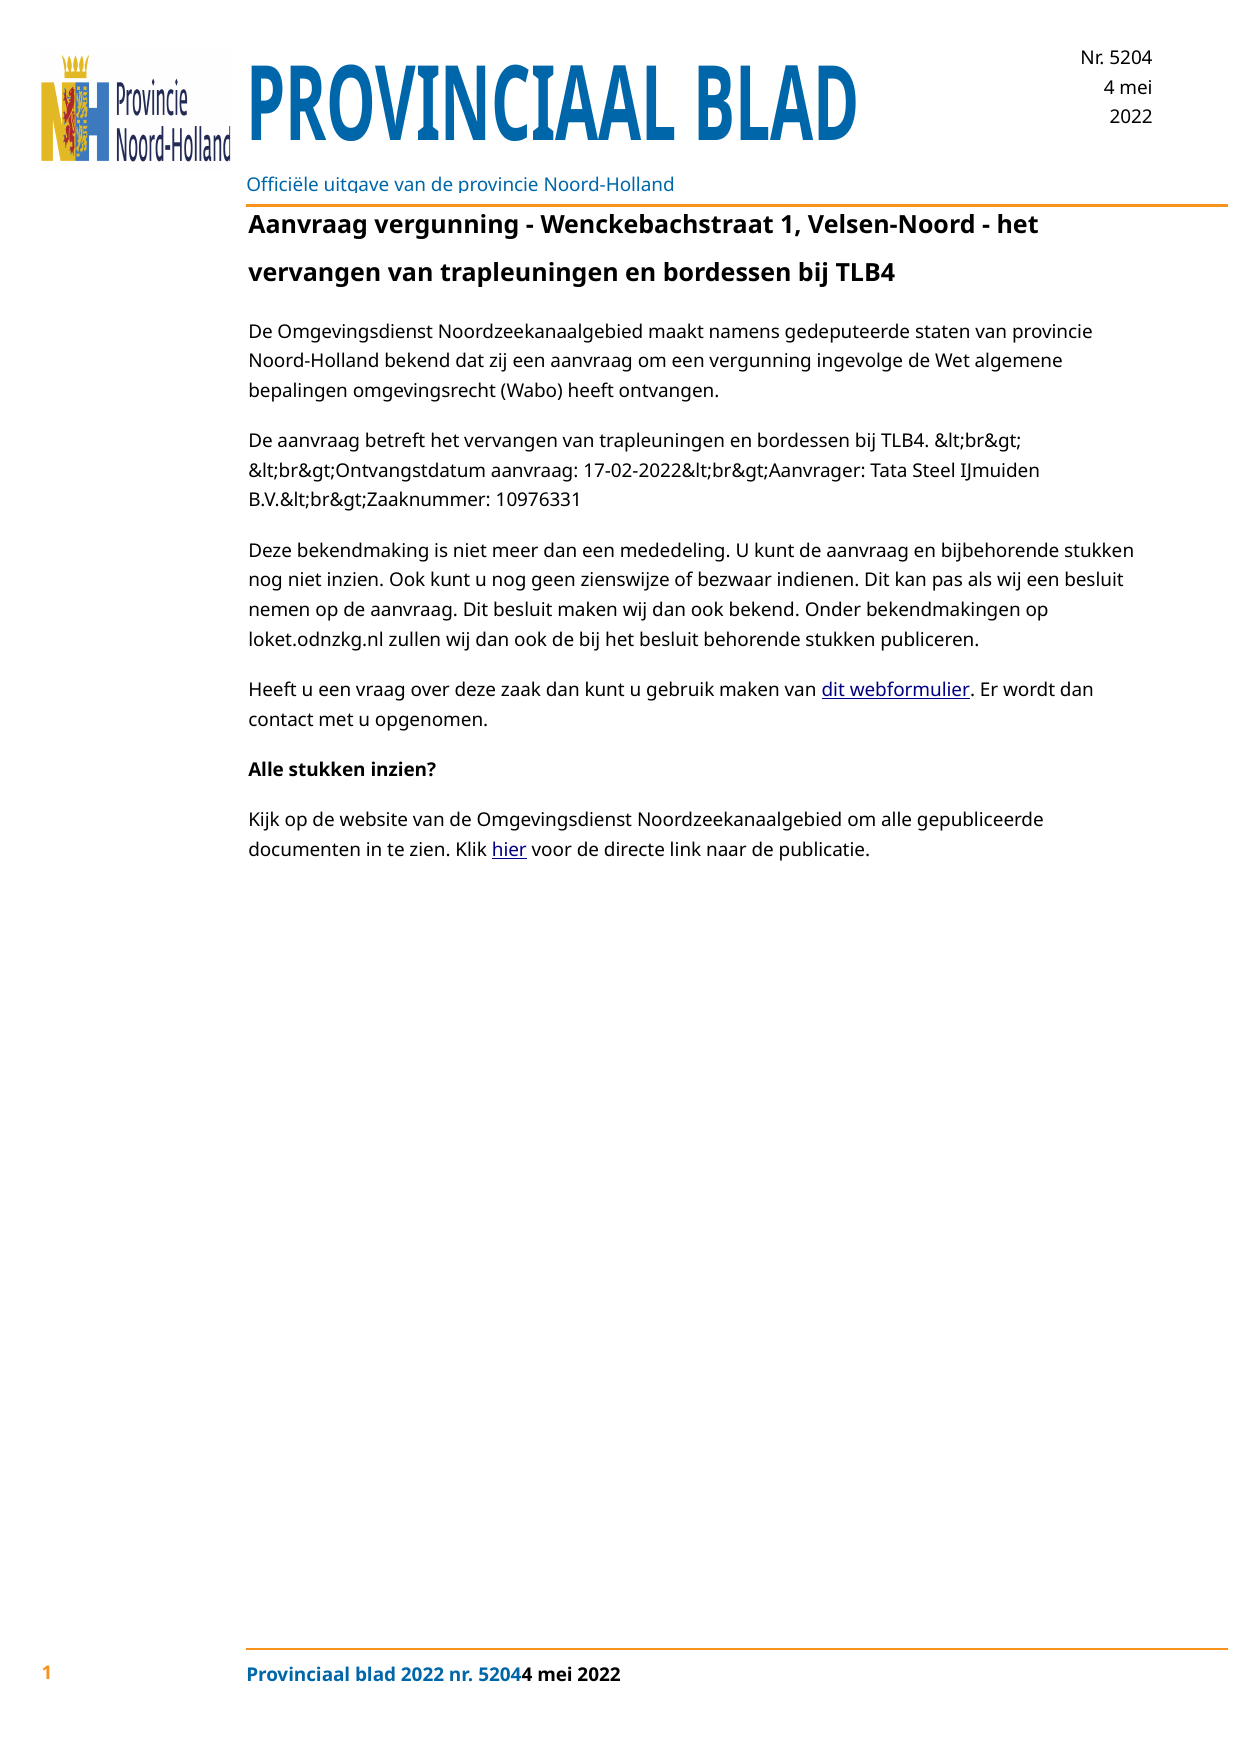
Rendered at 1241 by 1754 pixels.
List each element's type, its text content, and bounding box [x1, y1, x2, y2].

text Alle stukken inzien? [248, 756, 1152, 782]
text Deze bekendmaking is niet meer dan een mededeling. U kunt de aanvraag en bijbehorende stukken nog niet inzien. Ook kunt u nog geen zienswijze of bezwaar indienen. Dit kan pas als wij een besluit nemen op de aanvraag. Dit besluit maken wij dan ook bekend. Onder bekendmakingen op loket.odnzkg.nl zullen wij dan ook de bij het besluit behorende stukken publiceren. [248, 537, 1152, 652]
text De aanvraag betreft het vervangen van trapleuningen en bordessen bij TLB4. &lt;br&gt; &lt;br&gt;Ontvangstdatum aanvraag: 17-02-2022&lt;br&gt;Aanvrager: Tata Steel IJmuiden B.V.&lt;br&gt;Zaaknummer: 10976331 [248, 427, 1152, 512]
text De Omgevingsdienst Noordzeekanaalgebied maakt namens gedeputeerde staten van provincie Noord-Holland bekend dat zij een aanvraag om een vergunning ingevolge de Wet algemene bepalingen omgevingsrecht (Wabo) heeft ontvangen. [248, 318, 1152, 403]
text Heeft u een vraag over deze zaak dan kunt u gebruik maken van dit webformulier. Er wordt dan contact met u opgenomen. [248, 676, 1152, 732]
picture [41, 47, 231, 172]
text Aanvraag vergunning - Wenckebachstraat 1, Velsen-Noord - het vervangen van trapleuningen en bordessen bij TLB4 [248, 207, 1152, 288]
text Kijk op de website van de Omgevingsdienst Noordzeekanaalgebied om alle gepubliceerde documenten in te zien. Klik hier voor de directe link naar de publicatie. [248, 807, 1152, 862]
